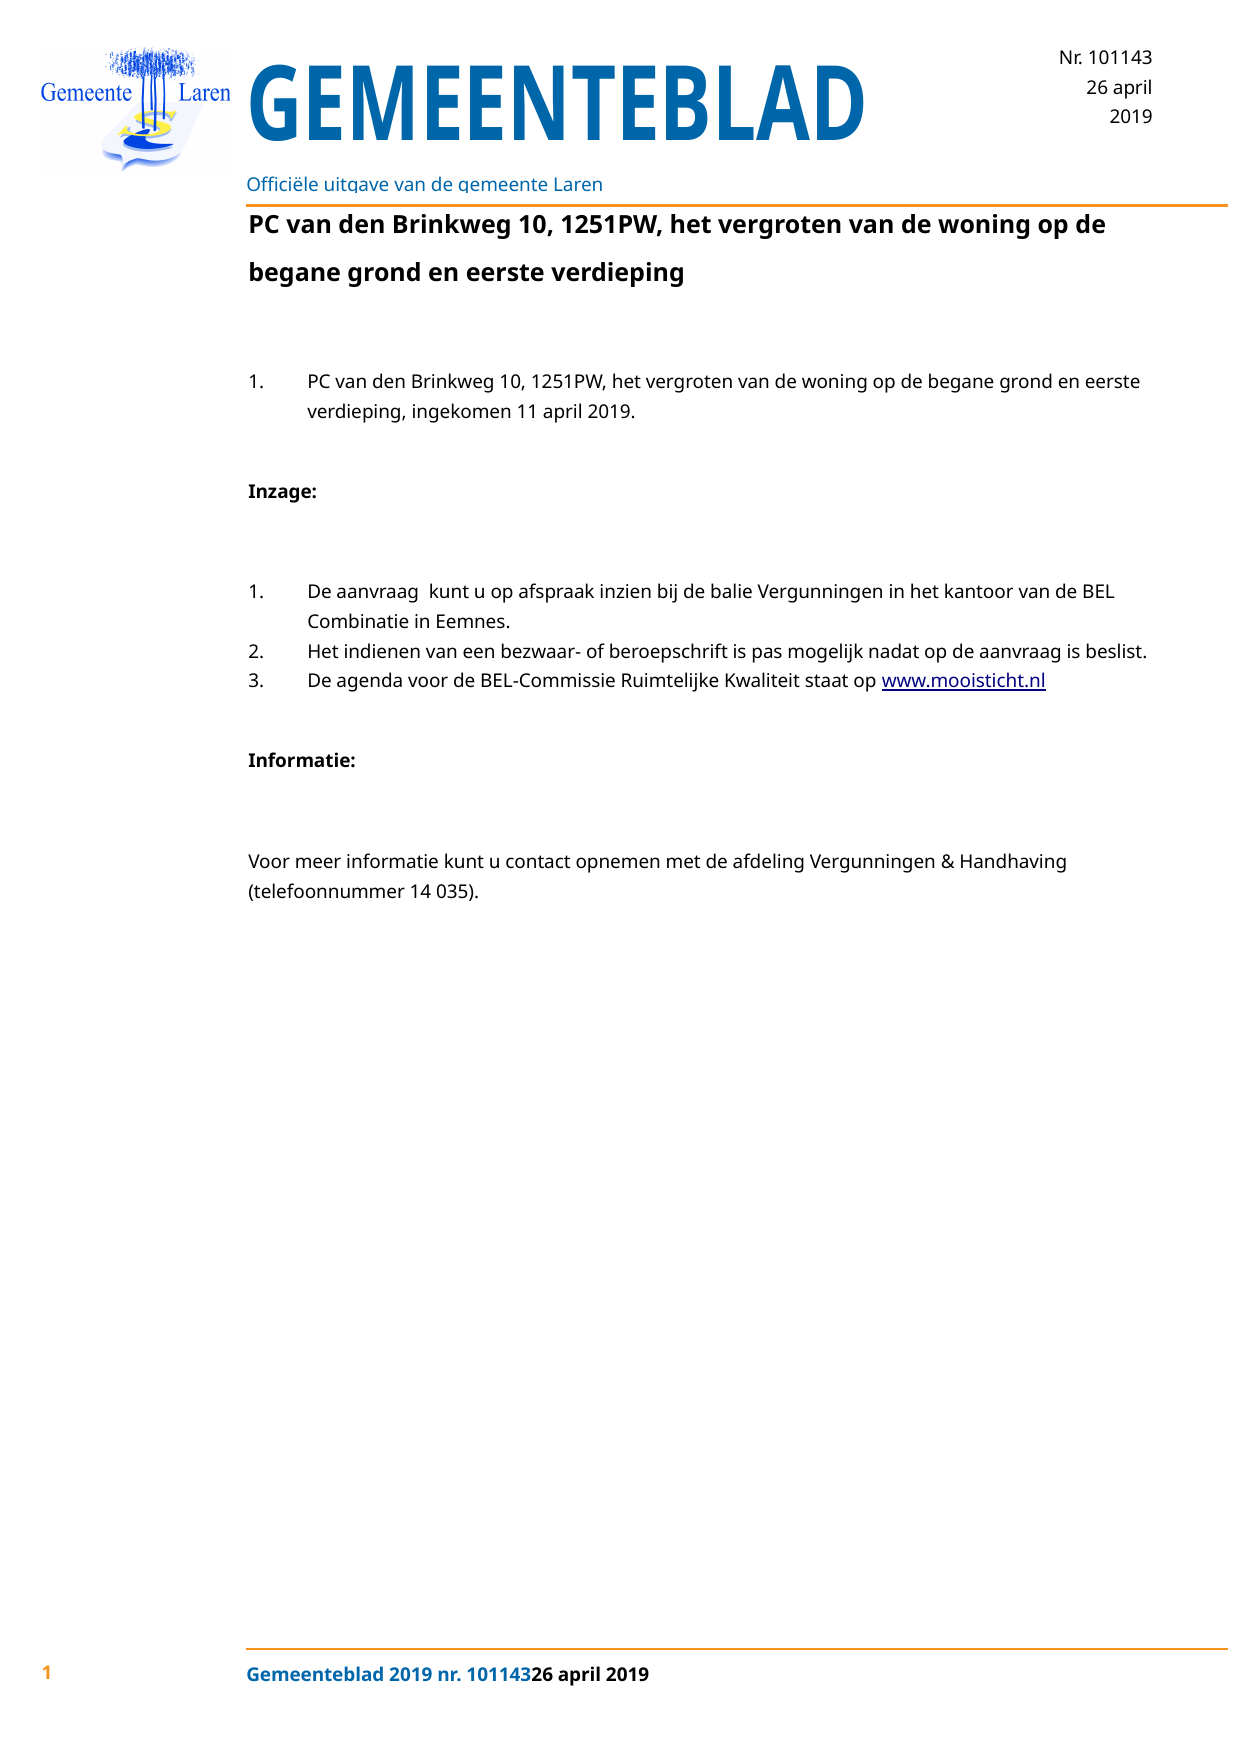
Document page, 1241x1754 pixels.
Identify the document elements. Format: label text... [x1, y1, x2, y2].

list De aanvraag kunt u op afspraak inzien bij de balie Vergunningen in het kantoor van de BEL Combinatie in Eemnes. [248, 579, 1152, 634]
list PC van den Brinkweg 10, 1251PW, het vergroten van de woning op de begane grond en eerste verdieping, ingekomen 11 april 2019. [248, 368, 1152, 424]
text PC van den Brinkweg 10, 1251PW, het vergroten van de woning op de begane grond en eerste verdieping [248, 207, 1152, 288]
text Informatie: [248, 747, 1152, 773]
text Voor meer informatie kunt u contact opnemen met de afdeling Vergunningen & Handhaving (telefoonnummer 14 035). [248, 848, 1152, 904]
list De agenda voor de BEL-Commissie Ruimtelijke Kwaliteit staat op www.mooisticht.nl [248, 667, 1152, 693]
list Het indienen van een bezwaar- of beroepschrift is pas mogelijk nadat op de aanvraag is beslist. [248, 638, 1152, 664]
picture [41, 47, 231, 172]
text Inzage: [248, 478, 1152, 504]
